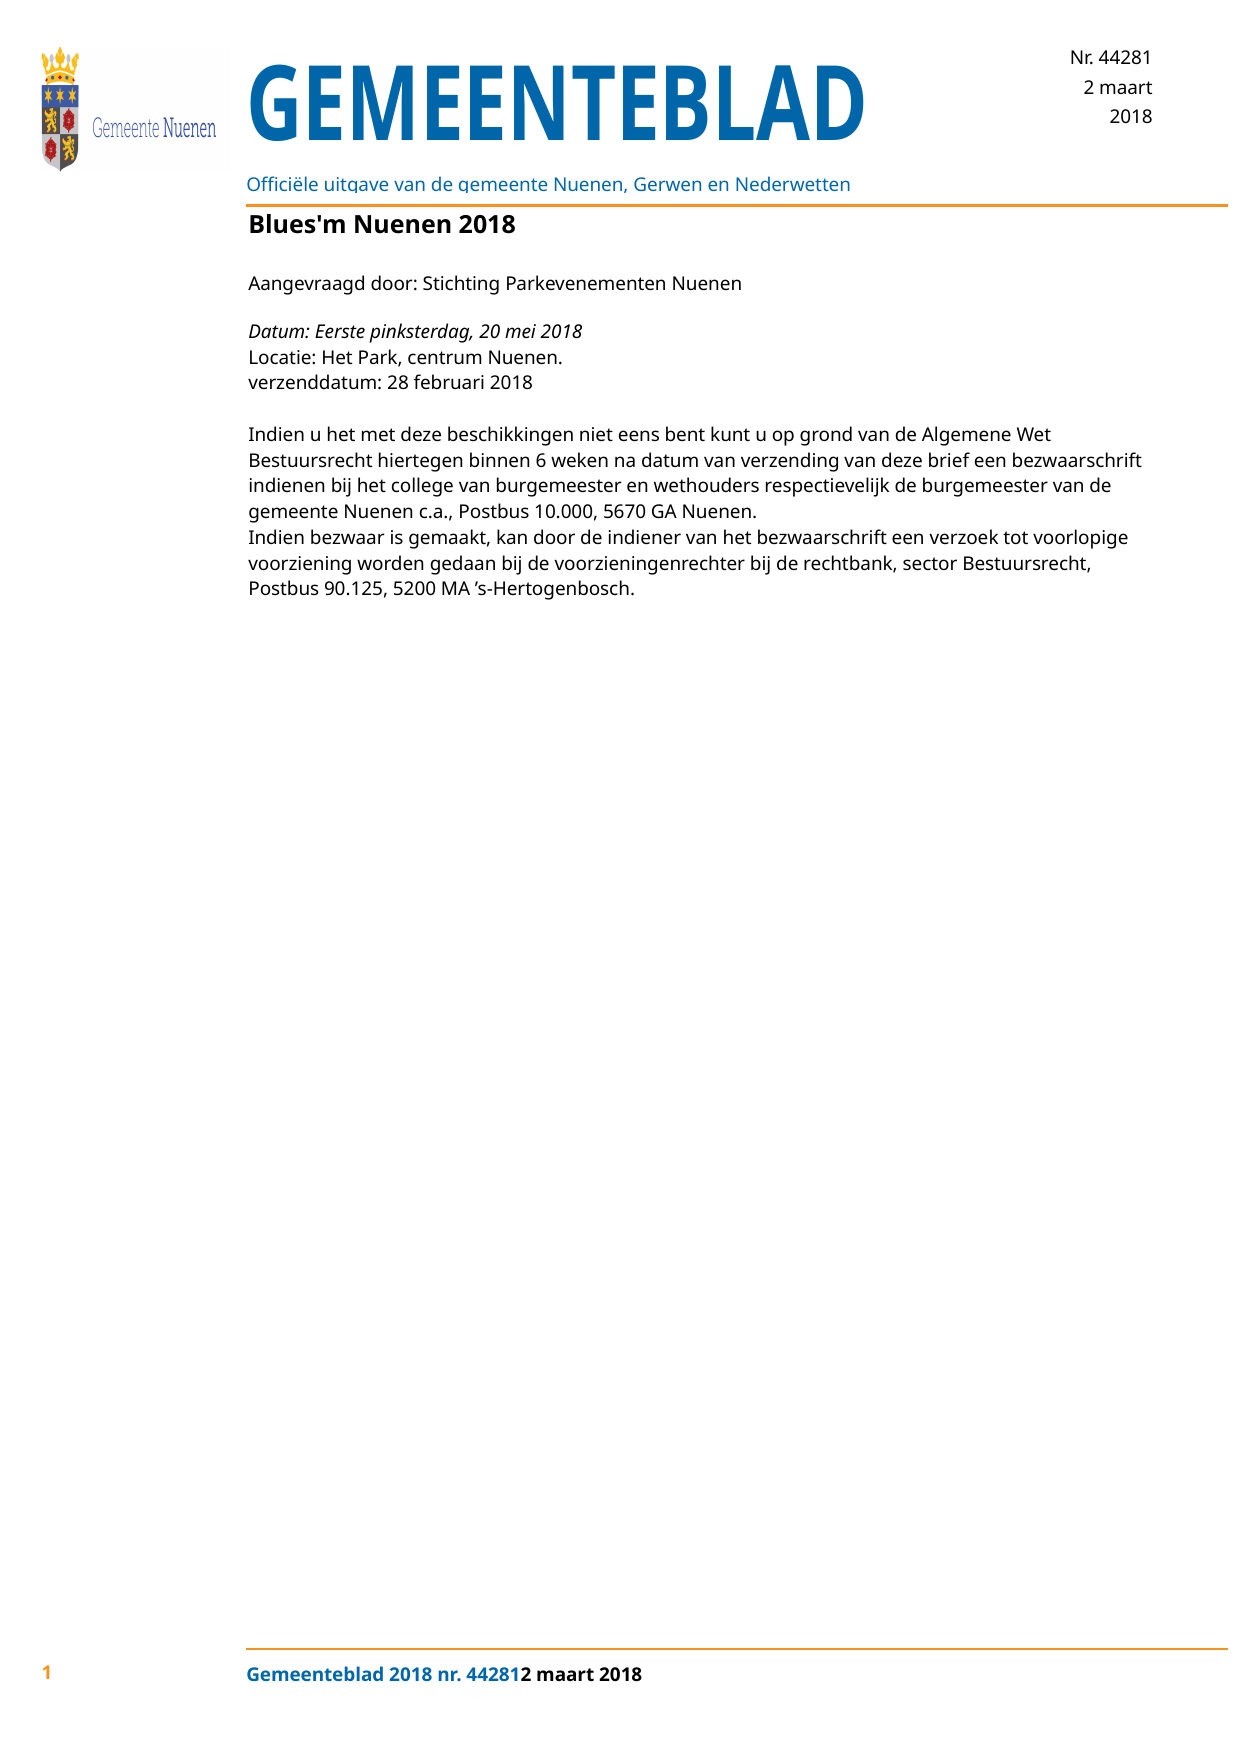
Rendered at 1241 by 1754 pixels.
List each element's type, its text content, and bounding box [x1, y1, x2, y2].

text Datum: Eerste pinksterdag, 20 mei 2018 [248, 318, 1152, 344]
text Indien bezwaar is gemaakt, kan door de indiener van het bezwaarschrift een verzoek tot voorlopige voorziening worden gedaan bij de voorzieningenrechter bij de rechtbank, sector Bestuursrecht, Postbus 90.125, 5200 MA ’s-Hertogenbosch. [248, 524, 1152, 601]
text Locatie: Het Park, centrum Nuenen. [248, 344, 1152, 369]
text Indien u het met deze beschikkingen niet eens bent kunt u op grond van de Algemene Wet Bestuursrecht hiertegen binnen 6 weken na datum van verzending van deze brief een bezwaarschrift indienen bij het college van burgemeester en wethouders respectievelijk de burgemeester van de gemeente Nuenen c.a., Postbus 10.000, 5670 GA Nuenen. [248, 421, 1152, 524]
text Aangevraagd door: Stichting Parkevenementen Nuenen [248, 270, 1152, 296]
picture [41, 47, 231, 172]
text Blues'm Nuenen 2018 [248, 207, 1152, 241]
text verzenddatum: 28 februari 2018 [248, 369, 1152, 395]
